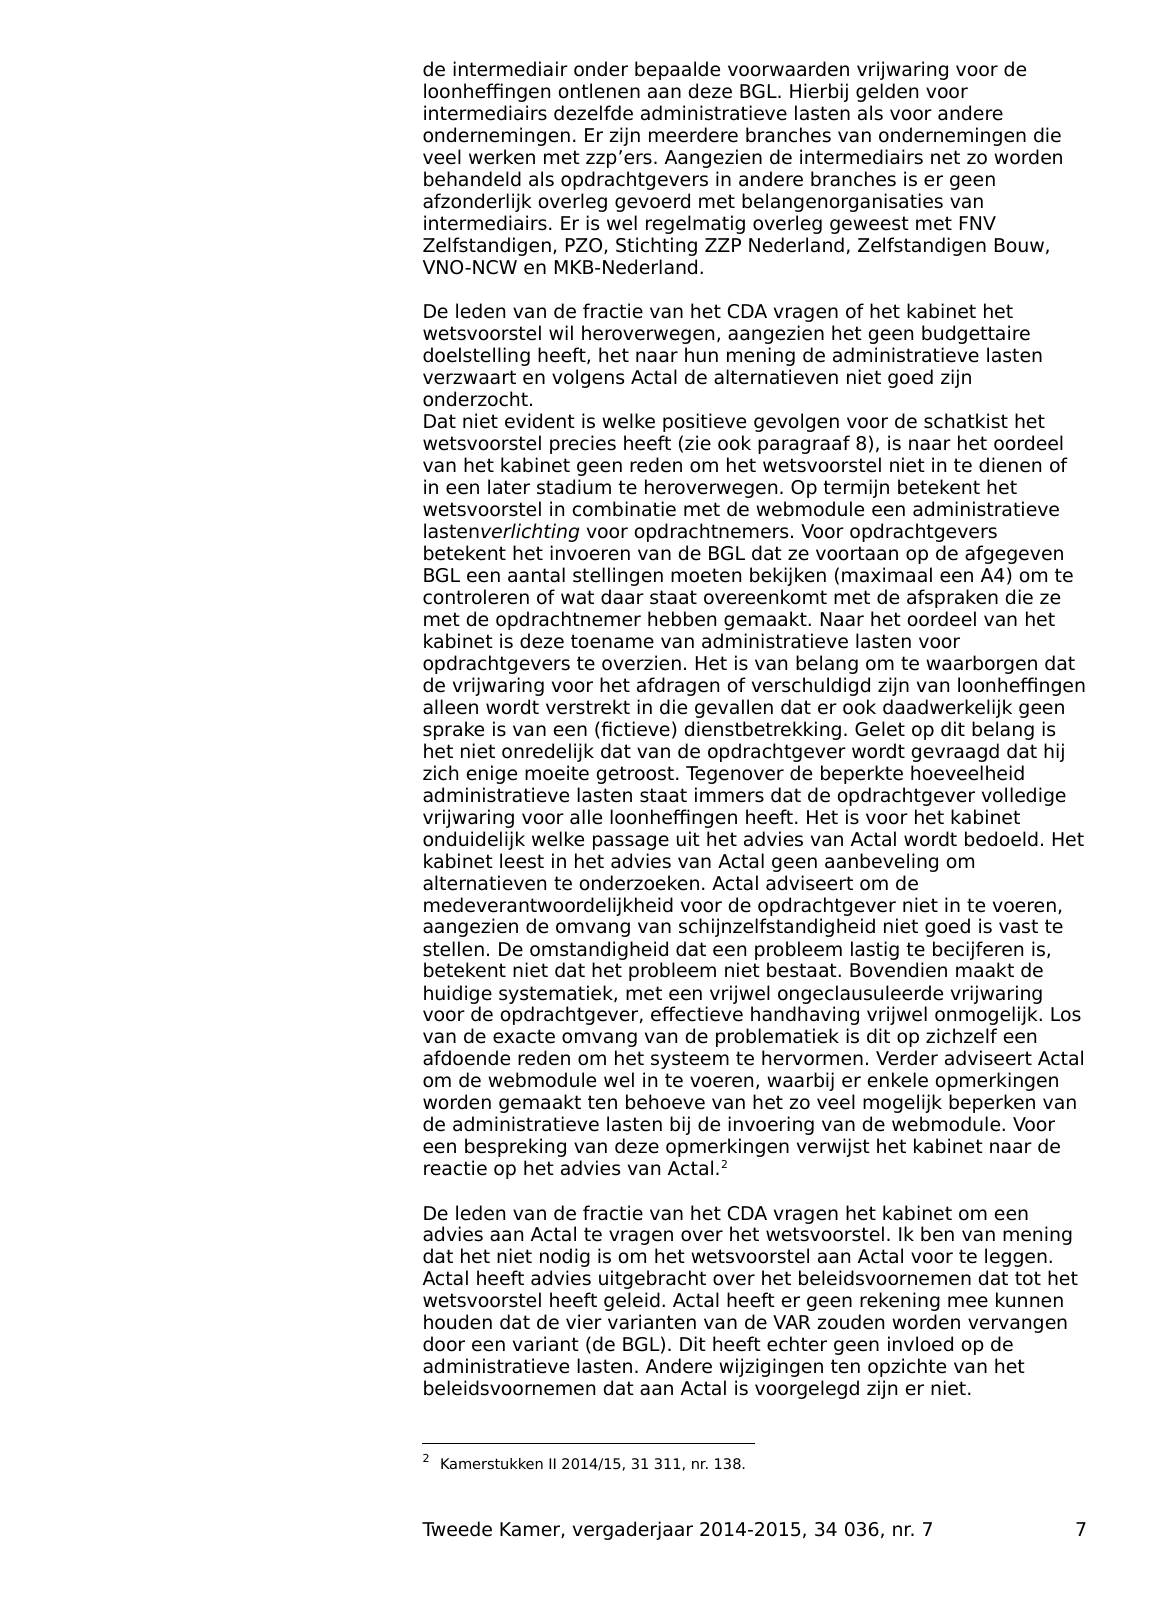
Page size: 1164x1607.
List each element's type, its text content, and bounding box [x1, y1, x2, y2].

text De leden van de fractie van het CDA vragen of het kabinet het wetsvoorstel wil heroverwegen, aangezien het geen budgettaire doelstelling heeft, het naar hun mening de administratieve lasten verzwaart en volgens Actal de alternatieven niet goed zijn onderzocht. [422, 301, 1087, 411]
text De leden van de fractie van het CDA vragen het kabinet om een advies aan Actal te vragen over het wetsvoorstel. Ik ben van mening dat het niet nodig is om het wetsvoorstel aan Actal voor te leggen. Actal heeft advies uitgebracht over het beleidsvoornemen dat tot het wetsvoorstel heeft geleid. Actal heeft er geen rekening mee kunnen houden dat de vier varianten van de VAR zouden worden vervangen door een variant (de BGL). Dit heeft echter geen invloed op de administratieve lasten. Andere wijzigingen ten opzichte van het beleidsvoornemen dat aan Actal is voorgelegd zijn er niet. [422, 1202, 1087, 1400]
text Dat niet evident is welke positieve gevolgen voor de schatkist het wetsvoorstel precies heeft (zie ook paragraaf 8), is naar het oordeel van het kabinet geen reden om het wetsvoorstel niet in te dienen of in een later stadium te heroverwegen. Op termijn betekent het wetsvoorstel in combinatie met de webmodule een administratieve lastenverlichting voor opdrachtnemers. Voor opdrachtgevers betekent het invoeren van de BGL dat ze voortaan op de afgegeven BGL een aantal stellingen moeten bekijken (maximaal een A4) om te controleren of wat daar staat overeenkomt met de afspraken die ze met de opdrachtnemer hebben gemaakt. Naar het oordeel van het kabinet is deze toename van administratieve lasten voor opdrachtgevers te overzien. Het is van belang om te waarborgen dat de vrijwaring voor het afdragen of verschuldigd zijn van loonheffingen alleen wordt verstrekt in die gevallen dat er ook daadwerkelijk geen sprake is van een (fictieve) dienstbetrekking. Gelet op dit belang is het niet onredelijk dat van de opdrachtgever wordt gevraagd dat hij zich enige moeite getroost. Tegenover de beperkte hoeveelheid administratieve lasten staat immers dat de opdrachtgever volledige vrijwaring voor alle loonheffingen heeft. Het is voor het kabinet onduidelijk welke passage uit het advies van Actal wordt bedoeld. Het kabinet leest in het advies van Actal geen aanbeveling om alternatieven te onderzoeken. Actal adviseert om de medeverantwoordelijkheid voor de opdrachtgever niet in te voeren, aangezien de omvang van schijnzelfstandigheid niet goed is vast te stellen. De omstandigheid dat een probleem lastig te becijferen is, betekent niet dat het probleem niet bestaat. Bovendien maakt de huidige systematiek, met een vrijwel ongeclausuleerde vrijwaring voor de opdrachtgever, effectieve handhaving vrijwel onmogelijk. Los van de exacte omvang van de problematiek is dit op zichzelf een afdoende reden om het systeem te hervormen. Verder adviseert Actal om de webmodule wel in te voeren, waarbij er enkele opmerkingen worden gemaakt ten behoeve van het zo veel mogelijk beperken van de administratieve lasten bij de invoering van de webmodule. Voor een bespreking van deze opmerkingen verwijst het kabinet naar de reactie op het advies van Actal. [422, 411, 1087, 1180]
text de intermediair onder bepaalde voorwaarden vrijwaring voor de loonheffingen ontlenen aan deze BGL. Hierbij gelden voor intermediairs dezelfde administratieve lasten als voor andere ondernemingen. Er zijn meerdere branches van ondernemingen die veel werken met zzp’ers. Aangezien de intermediairs net zo worden behandeld als opdrachtgevers in andere branches is er geen afzonderlijk overleg gevoerd met belangenorganisaties van intermediairs. Er is wel regelmatig overleg geweest met FNV Zelfstandigen, PZO, Stichting ZZP Nederland, Zelfstandigen Bouw, VNO-NCW en MKB-Nederland. [422, 59, 1087, 279]
text Kamerstukken II 2014/15, 31 311, nr. 138. [422, 1452, 1087, 1474]
